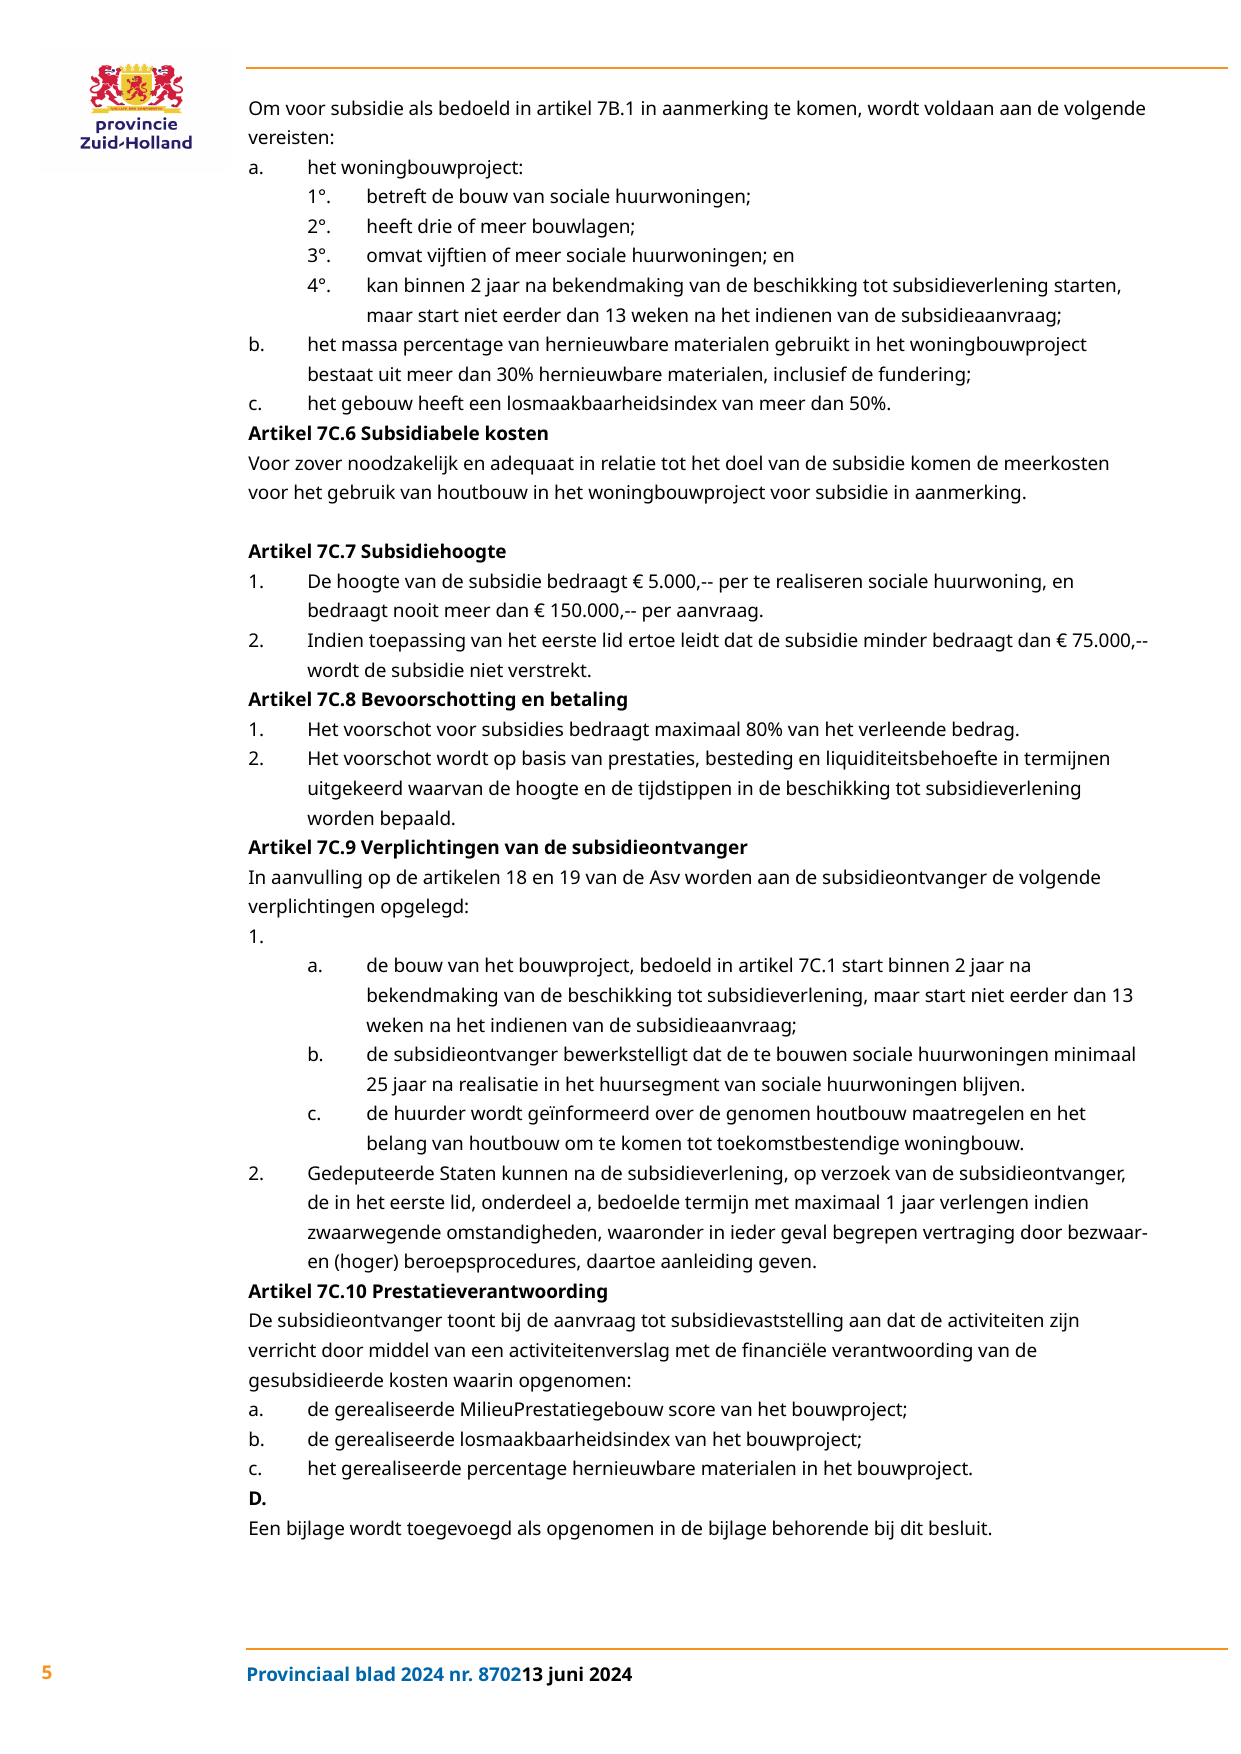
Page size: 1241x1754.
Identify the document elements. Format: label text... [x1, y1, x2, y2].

list kan binnen 2 jaar na bekendmaking van de beschikking tot subsidieverlening starten, maar start niet eerder dan 13 weken na het indienen van de subsidieaanvraag; [307, 272, 1152, 328]
picture [41, 47, 231, 172]
list de bouw van het bouwproject, bedoeld in artikel 7C.1 start binnen 2 jaar na bekendmaking van de beschikking tot subsidieverlening, maar start niet eerder dan 13 weken na het indienen van de subsidieaanvraag; [307, 953, 1152, 1038]
list betreft de bouw van sociale huurwoningen; [307, 183, 1152, 209]
text In aanvulling op de artikelen 18 en 19 van de Asv worden aan de subsidieontvanger de volgende verplichtingen opgelegd: [248, 864, 1152, 919]
text Artikel 7C.8 Bevoorschotting en betaling [248, 686, 1152, 712]
text Een bijlage wordt toegevoegd als opgenomen in de bijlage behorende bij dit besluit. [248, 1515, 1152, 1541]
list Indien toepassing van het eerste lid ertoe leidt dat de subsidie minder bedraagt dan € 75.000,-- wordt de subsidie niet verstrekt. [248, 627, 1152, 683]
list de subsidieontvanger bewerkstelligt dat de te bouwen sociale huurwoningen minimaal 25 jaar na realisatie in het huursegment van sociale huurwoningen blijven. [307, 1041, 1152, 1097]
text Artikel 7C.7 Subsidiehoogte [248, 538, 1152, 564]
list het gerealiseerde percentage hernieuwbare materialen in het bouwproject. [248, 1456, 1152, 1481]
list de huurder wordt geïnformeerd over de genomen houtbouw maatregelen en het belang van houtbouw om te komen tot toekomstbestendige woningbouw. [307, 1101, 1152, 1156]
text Artikel 7C.6 Subsidiabele kosten [248, 420, 1152, 446]
text D. [248, 1485, 1152, 1511]
list het massa percentage van hernieuwbare materialen gebruikt in het woningbouwproject bestaat uit meer dan 30% hernieuwbare materialen, inclusief de fundering; [248, 331, 1152, 387]
list heeft drie of meer bouwlagen; [307, 213, 1152, 239]
list de gerealiseerde MilieuPrestatiegebouw score van het bouwproject; [248, 1396, 1152, 1422]
list het gebouw heeft een losmaakbaarheidsindex van meer dan 50%. [248, 391, 1152, 416]
text Artikel 7C.10 Prestatieverantwoording [248, 1278, 1152, 1304]
list de gerealiseerde losmaakbaarheidsindex van het bouwproject; [248, 1426, 1152, 1452]
list Het voorschot wordt op basis van prestaties, besteding en liquiditeitsbehoefte in termijnen uitgekeerd waarvan de hoogte en de tijdstippen in de beschikking tot subsidieverlening worden bepaald. [248, 746, 1152, 831]
list het woningbouwproject: [248, 154, 1152, 180]
list Gedeputeerde Staten kunnen na de subsidieverlening, op verzoek van de subsidieontvanger, de in het eerste lid, onderdeel a, bedoelde termijn met maximaal 1 jaar verlengen indien zwaarwegende omstandigheden, waaronder in ieder geval begrepen vertraging door bezwaar- en (hoger) beroepsprocedures, daartoe aanleiding geven. [248, 1160, 1152, 1274]
text Om voor subsidie als bedoeld in artikel 7B.1 in aanmerking te komen, wordt voldaan aan de volgende vereisten: [248, 95, 1152, 150]
list De hoogte van de subsidie bedraagt € 5.000,-- per te realiseren sociale huurwoning, en bedraagt nooit meer dan € 150.000,-- per aanvraag. [248, 568, 1152, 623]
text Artikel 7C.9 Verplichtingen van de subsidieontvanger [248, 834, 1152, 860]
list Het voorschot voor subsidies bedraagt maximaal 80% van het verleende bedrag. [248, 716, 1152, 742]
list omvat vijftien of meer sociale huurwoningen; en [307, 243, 1152, 268]
text De subsidieontvanger toont bij de aanvraag tot subsidievaststelling aan dat de activiteiten zijn verricht door middel van een activiteitenverslag met de financiële verantwoording van de gesubsidieerde kosten waarin opgenomen: [248, 1308, 1152, 1393]
text Voor zover noodzakelijk en adequaat in relatie tot het doel van de subsidie komen de meerkosten voor het gebruik van houtbouw in het woningbouwproject voor subsidie in aanmerking. [248, 450, 1152, 505]
